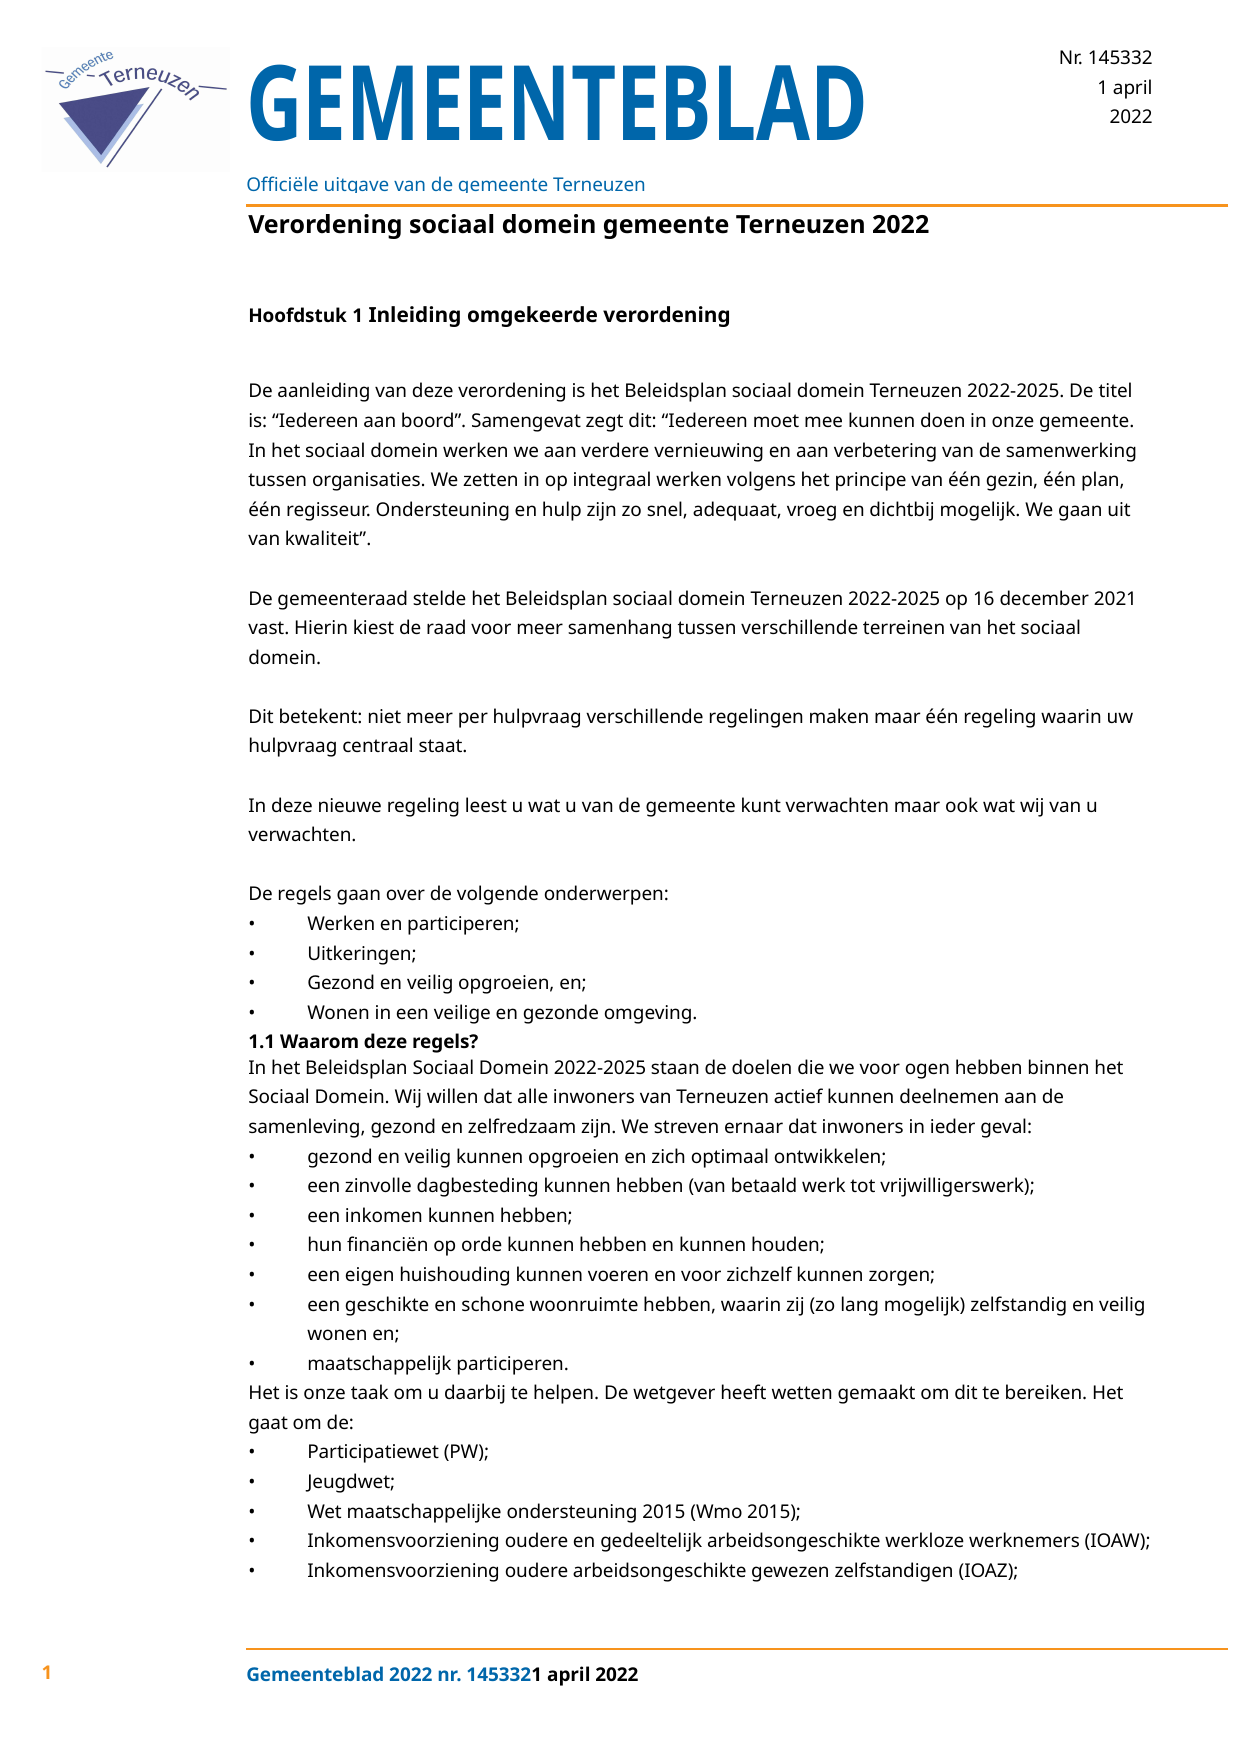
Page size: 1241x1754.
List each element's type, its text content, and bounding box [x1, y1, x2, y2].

list Uitkeringen; [248, 940, 1152, 965]
list Participatiewet (PW); [248, 1439, 1152, 1464]
list een eigen huishouding kunnen voeren en voor zichzelf kunnen zorgen; [248, 1261, 1152, 1287]
list maatschappelijk participeren. [248, 1350, 1152, 1376]
list Gezond en veilig opgroeien, en; [248, 969, 1152, 995]
text Verordening sociaal domein gemeente Terneuzen 2022 [248, 207, 1152, 241]
text De regels gaan over de volgende onderwerpen: [248, 881, 1152, 906]
text Dit betekent: niet meer per hulpvraag verschillende regelingen maken maar één regeling waarin uw hulpvraag centraal staat. [248, 703, 1152, 758]
list Inkomensvoorziening oudere arbeidsongeschikte gewezen zelfstandigen (IOAZ); [248, 1557, 1152, 1583]
list Inkomensvoorziening oudere en gedeeltelijk arbeidsongeschikte werkloze werknemers (IOAW); [248, 1527, 1152, 1553]
list Wet maatschappelijke ondersteuning 2015 (Wmo 2015); [248, 1498, 1152, 1524]
list gezond en veilig kunnen opgroeien en zich optimaal ontwikkelen; [248, 1143, 1152, 1169]
text In het Beleidsplan Sociaal Domein 2022-2025 staan de doelen die we voor ogen hebben binnen het Sociaal Domein. Wij willen dat alle inwoners van Terneuzen actief kunnen deelnemen aan de samenleving, gezond en zelfredzaam zijn. We streven ernaar dat inwoners in ieder geval: [248, 1054, 1152, 1139]
text Hoofdstuk 1 Inleiding omgekeerde verordening [248, 300, 1152, 328]
list Werken en participeren; [248, 910, 1152, 936]
list Jeugdwet; [248, 1468, 1152, 1494]
list een geschikte en schone woonruimte hebben, waarin zij (zo lang mogelijk) zelfstandig en veilig wonen en; [248, 1291, 1152, 1346]
text 1.1 Waarom deze regels? [248, 1028, 1152, 1054]
text De gemeenteraad stelde het Beleidsplan sociaal domein Terneuzen 2022-2025 op 16 december 2021 vast. Hierin kiest de raad voor meer samenhang tussen verschillende terreinen van het sociaal domein. [248, 585, 1152, 669]
text De aanleiding van deze verordening is het Beleidsplan sociaal domein Terneuzen 2022-2025. De titel is: “Iedereen aan boord”. Samengevat zegt dit: “Iedereen moet mee kunnen doen in onze gemeente. In het sociaal domein werken we aan verdere vernieuwing en aan verbetering van de samenwerking tussen organisaties. We zetten in op integraal werken volgens het principe van één gezin, één plan, één regisseur. Ondersteuning en hulp zijn zo snel, adequaat, vroeg en dichtbij mogelijk. We gaan uit van kwaliteit”. [248, 378, 1152, 551]
list een inkomen kunnen hebben; [248, 1202, 1152, 1228]
list een zinvolle dagbesteding kunnen hebben (van betaald werk tot vrijwilligerswerk); [248, 1172, 1152, 1198]
list hun financiën op orde kunnen hebben en kunnen houden; [248, 1232, 1152, 1257]
text In deze nieuwe regeling leest u wat u van de gemeente kunt verwachten maar ook wat wij van u verwachten. [248, 792, 1152, 847]
text Het is onze taak om u daarbij te helpen. De wetgever heeft wetten gemaakt om dit te bereiken. Het gaat om de: [248, 1379, 1152, 1435]
list Wonen in een veilige en gezonde omgeving. [248, 999, 1152, 1024]
picture [41, 47, 231, 172]
